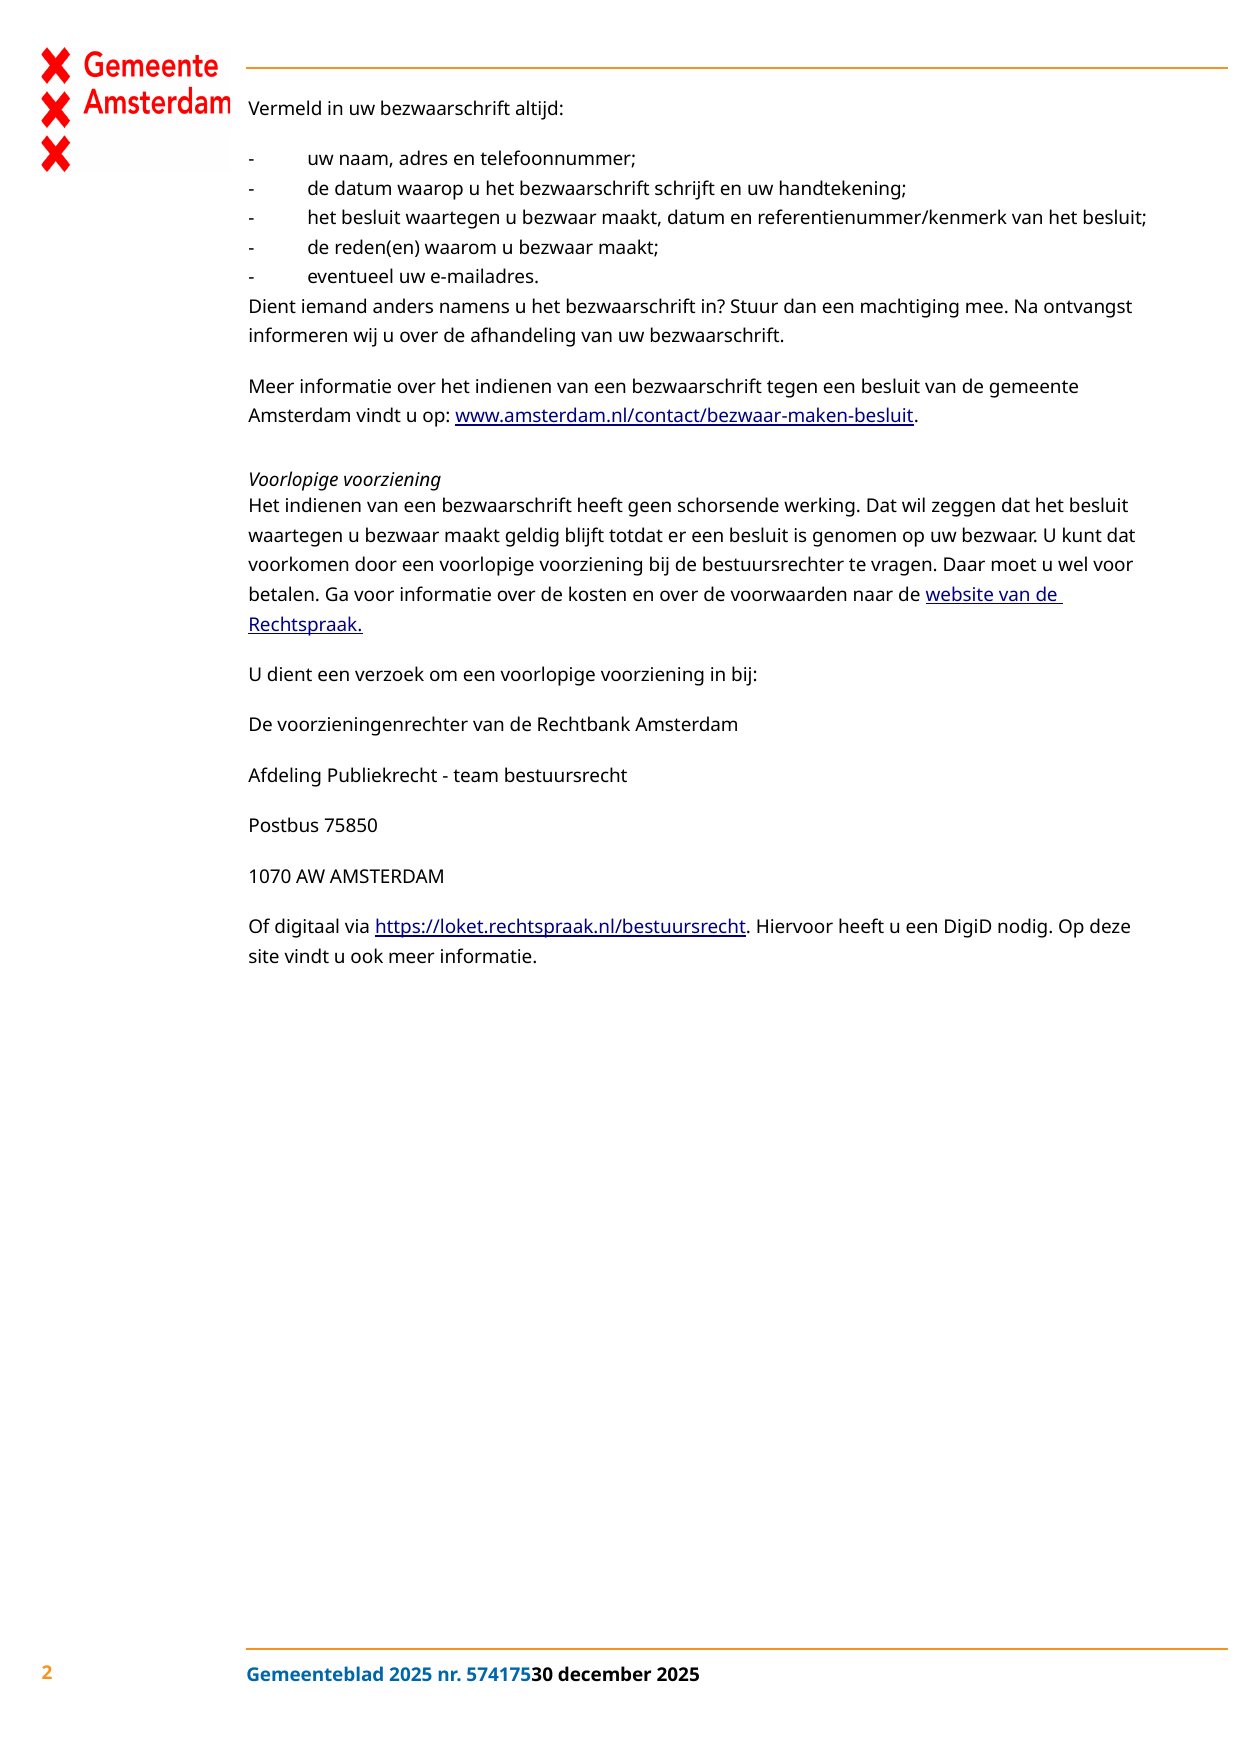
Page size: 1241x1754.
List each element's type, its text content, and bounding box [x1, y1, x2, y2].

text Voorlopige voorziening [248, 467, 1152, 492]
picture [41, 47, 231, 172]
text De voorzieningenrechter van de Rechtbank Amsterdam [248, 712, 1152, 737]
text Dient iemand anders namens u het bezwaarschrift in? Stuur dan een machtiging mee. Na ontvangst informeren wij u over de afhandeling van uw bezwaarschrift. [248, 293, 1152, 348]
text Het indienen van een bezwaarschrift heeft geen schorsende werking. Dat wil zeggen dat het besluit waartegen u bezwaar maakt geldig blijft totdat er een besluit is genomen op uw bezwaar. U kunt dat voorkomen door een voorlopige voorziening bij de bestuursrechter te vragen. Daar moet u wel voor betalen. Ga voor informatie over de kosten en over de voorwaarden naar de website van de Rechtspraak. [248, 492, 1152, 636]
list eventueel uw e-mailadres. [248, 263, 1152, 289]
text Of digitaal via https://loket.rechtspraak.nl/bestuursrecht. Hiervoor heeft u een DigiD nodig. Op deze site vindt u ook meer informatie. [248, 913, 1152, 968]
text Afdeling Publiekrecht - team bestuursrecht [248, 762, 1152, 788]
list de reden(en) waarom u bezwaar maakt; [248, 234, 1152, 260]
text 1070 AW AMSTERDAM [248, 863, 1152, 888]
text U dient een verzoek om een voorlopige voorziening in bij: [248, 661, 1152, 687]
list de datum waarop u het bezwaarschrift schrijft en uw handtekening; [248, 175, 1152, 201]
text Postbus 75850 [248, 812, 1152, 838]
list het besluit waartegen u bezwaar maakt, datum en referentienummer/kenmerk van het besluit; [248, 204, 1152, 230]
text Vermeld in uw bezwaarschrift altijd: [248, 95, 1152, 121]
list uw naam, adres en telefoonnummer; [248, 145, 1152, 171]
text Meer informatie over het indienen van een bezwaarschrift tegen een besluit van de gemeente Amsterdam vindt u op: www.amsterdam.nl/contact/bezwaar-maken-besluit. [248, 373, 1152, 428]
